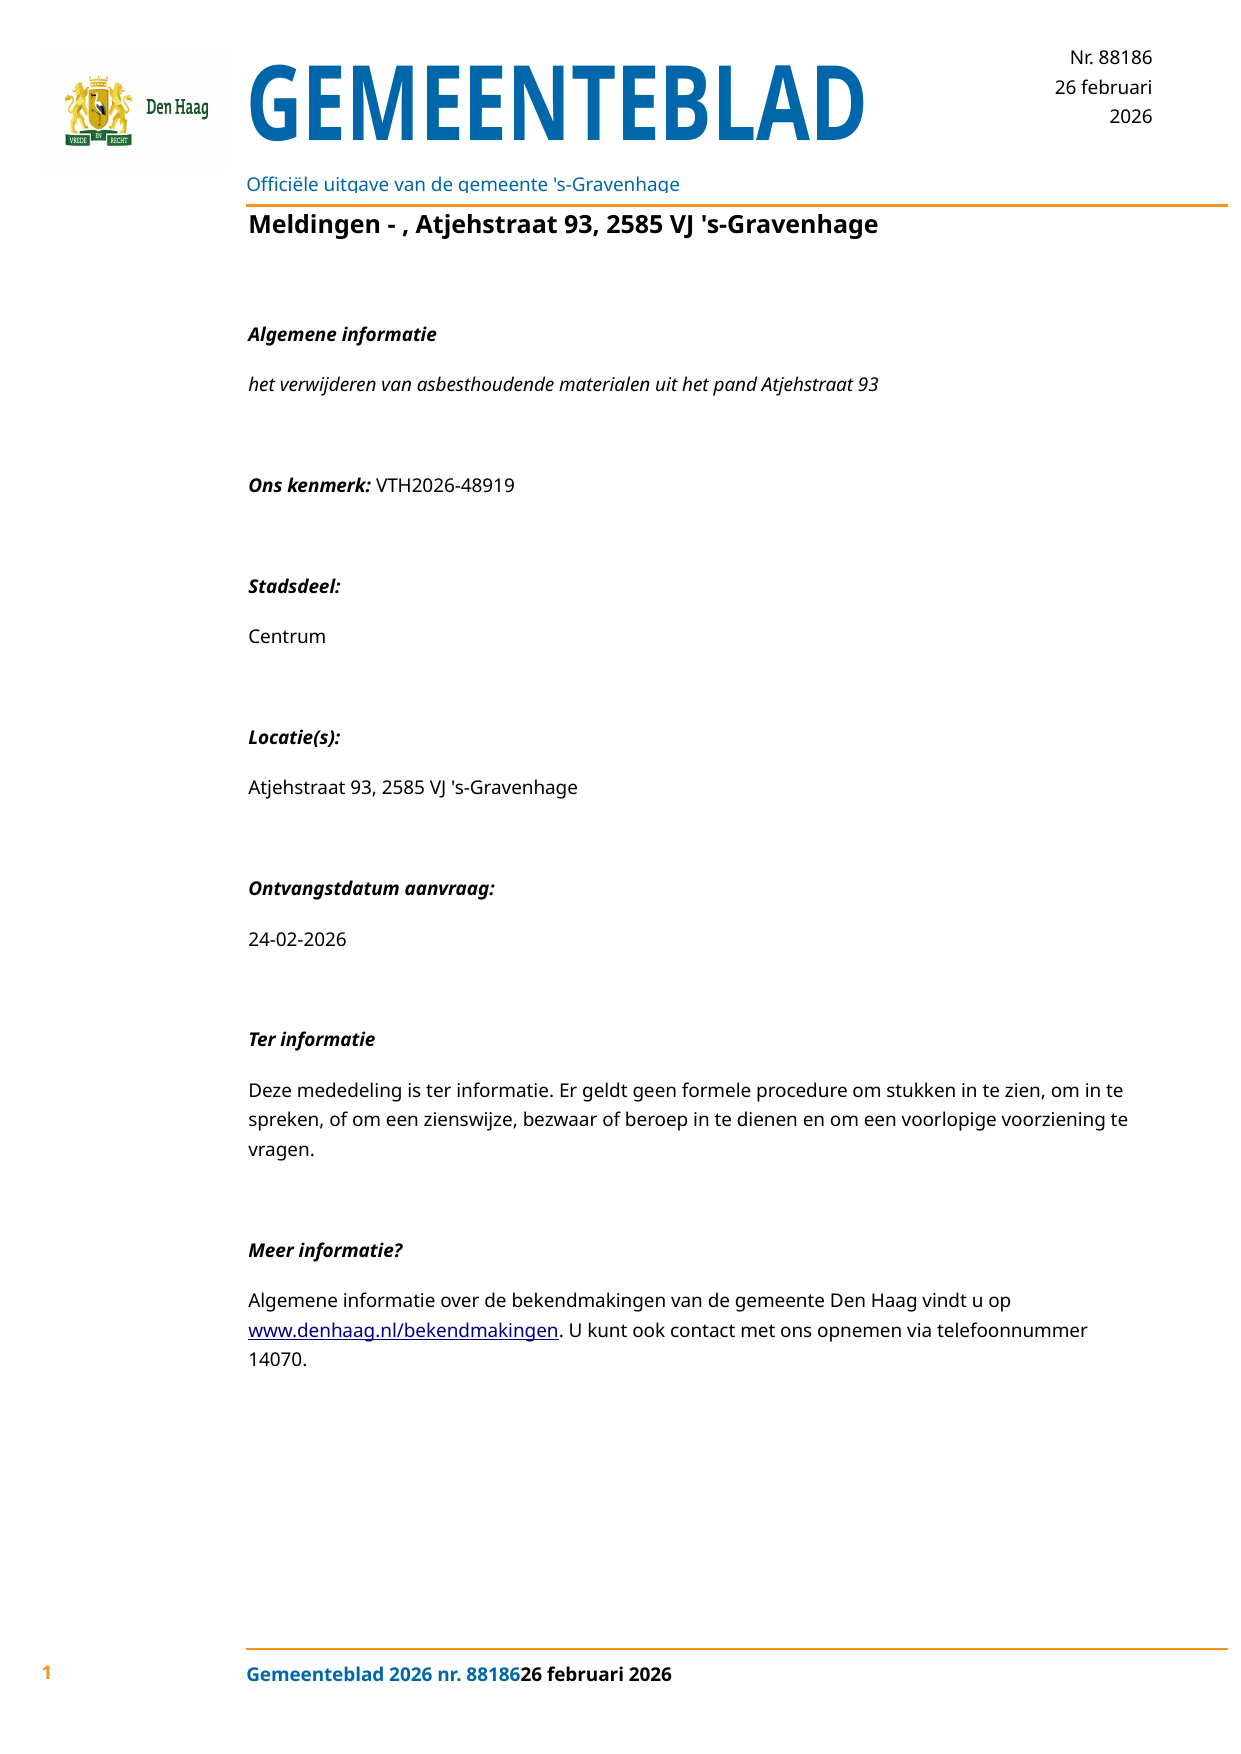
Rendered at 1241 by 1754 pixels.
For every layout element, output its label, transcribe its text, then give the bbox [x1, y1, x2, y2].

text Stadsdeel: [248, 573, 1152, 598]
text Ontvangstdatum aanvraag: [248, 875, 1152, 901]
text Centrum [248, 623, 1152, 649]
text het verwijderen van asbesthoudende materialen uit het pand Atjehstraat 93 [248, 371, 1152, 397]
text Meer informatie? [248, 1237, 1152, 1263]
text 24-02-2026 [248, 926, 1152, 951]
text Deze mededeling is ter informatie. Er geldt geen formele procedure om stukken in te zien, om in te spreken, of om een zienswijze, bezwaar of beroep in te dienen en om een voorlopige voorziening te vragen. [248, 1077, 1152, 1162]
picture [41, 47, 231, 172]
text Ons kenmerk: VTH2026-48919 [248, 472, 1152, 498]
text Algemene informatie [248, 321, 1152, 346]
text Locatie(s): [248, 724, 1152, 750]
text Atjehstraat 93, 2585 VJ 's-Gravenhage [248, 774, 1152, 800]
text Algemene informatie over de bekendmakingen van de gemeente Den Haag vindt u op www.denhaag.nl/bekendmakingen. U kunt ook contact met ons opnemen via telefoonnummer 14070. [248, 1287, 1152, 1372]
text Ter informatie [248, 1027, 1152, 1052]
text Meldingen - , Atjehstraat 93, 2585 VJ 's-Gravenhage [248, 207, 1152, 241]
